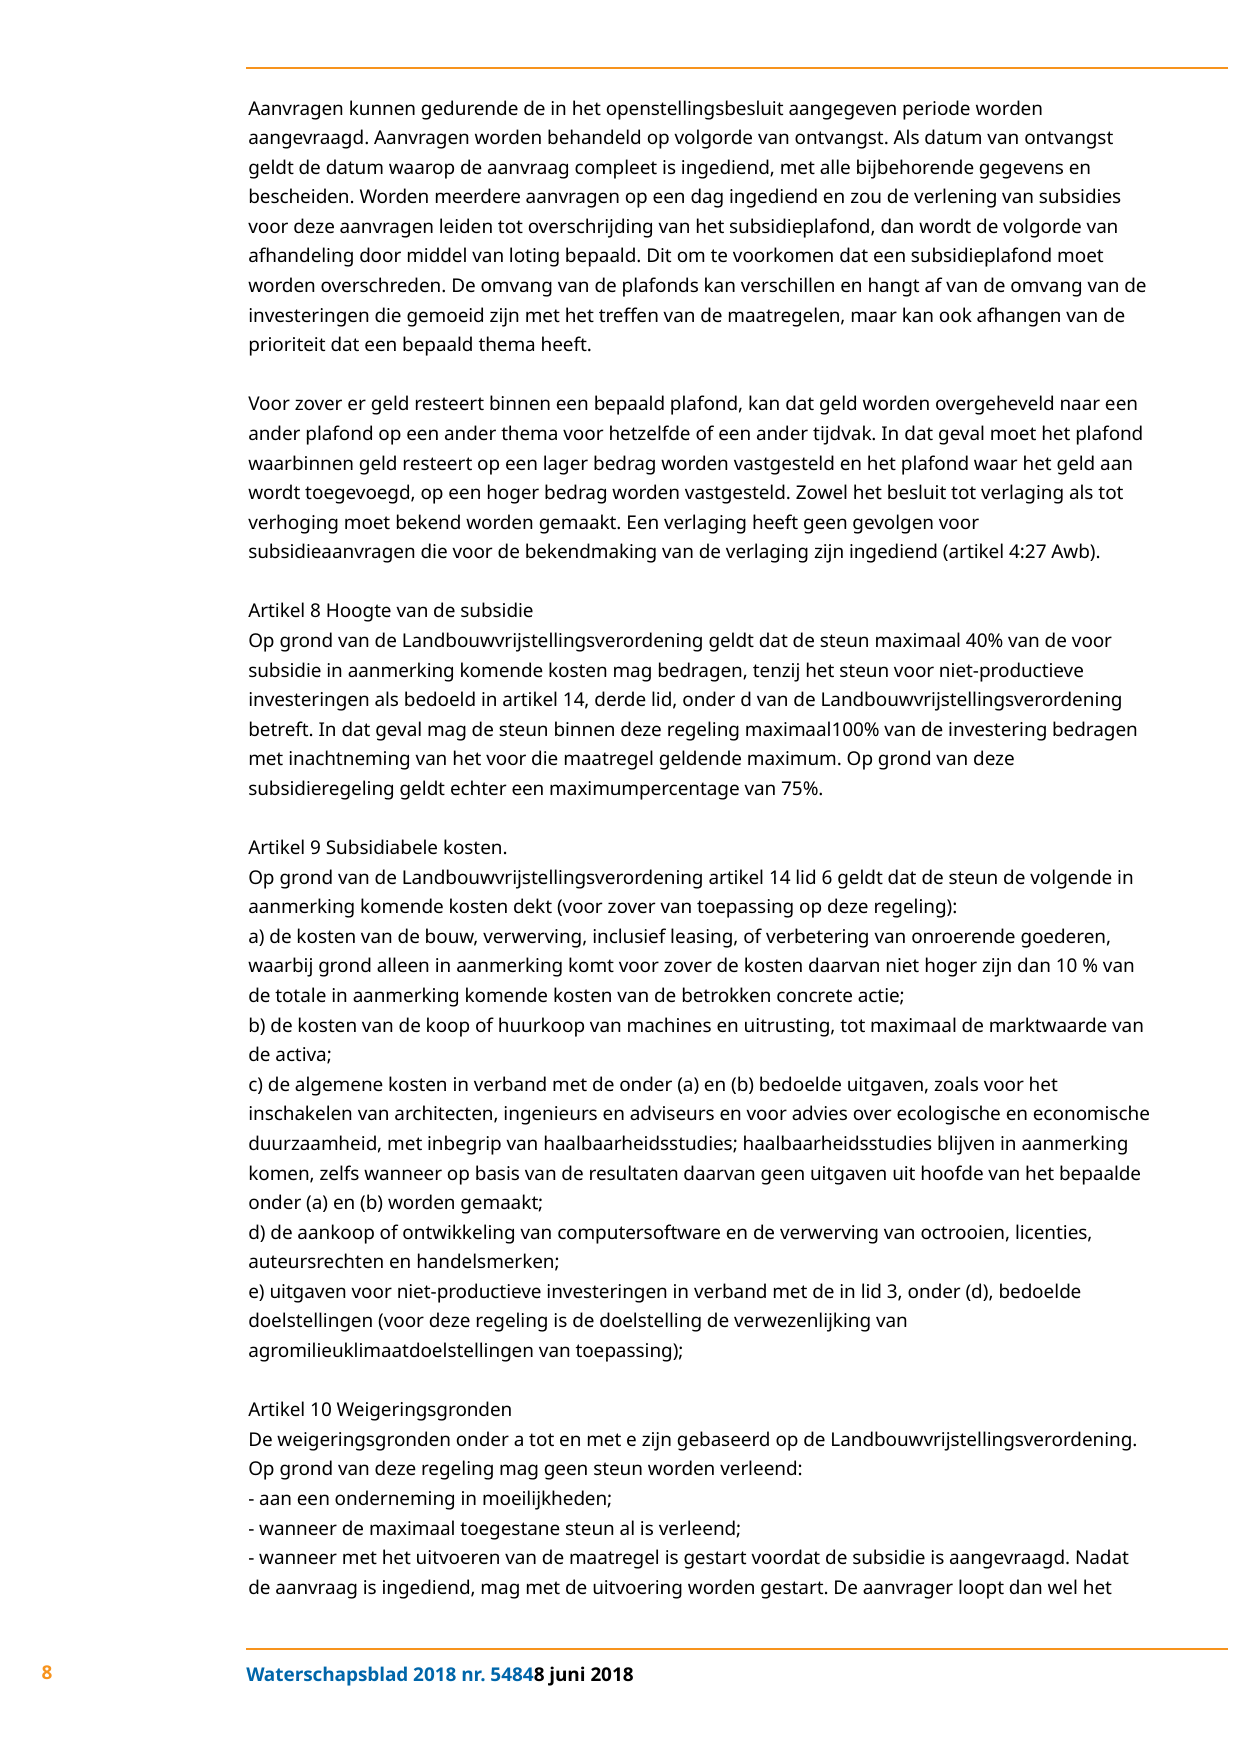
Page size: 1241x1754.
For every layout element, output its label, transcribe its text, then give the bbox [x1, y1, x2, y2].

text b) de kosten van de koop of huurkoop van machines en uitrusting, tot maximaal de marktwaarde van de activa; [248, 1012, 1152, 1067]
text a) de kosten van de bouw, verwerving, inclusief leasing, of verbetering van onroerende goederen, waarbij grond alleen in aanmerking komt voor zover de kosten daarvan niet hoger zijn dan 10 % van de totale in aanmerking komende kosten van de betrokken concrete actie; [248, 923, 1152, 1008]
text Op grond van de Landbouwvrijstellingsverordening artikel 14 lid 6 geldt dat de steun de volgende in aanmerking komende kosten dekt (voor zover van toepassing op deze regeling): [248, 864, 1152, 919]
text - aan een onderneming in moeilijkheden; [248, 1485, 1152, 1511]
text Artikel 9 Subsidiabele kosten. [248, 834, 1152, 860]
text De weigeringsgronden onder a tot en met e zijn gebaseerd op de Landbouwvrijstellingsverordening. Op grond van deze regeling mag geen steun worden verleend: [248, 1426, 1152, 1481]
text d) de aankoop of ontwikkeling van computersoftware en de verwerving van octrooien, licenties, auteursrechten en handelsmerken; [248, 1219, 1152, 1274]
text c) de algemene kosten in verband met de onder (a) en (b) bedoelde uitgaven, zoals voor het inschakelen van architecten, ingenieurs en adviseurs en voor advies over ecologische en economische duurzaamheid, met inbegrip van haalbaarheidsstudies; haalbaarheidsstudies blijven in aanmerking komen, zelfs wanneer op basis van de resultaten daarvan geen uitgaven uit hoofde van het bepaalde onder (a) en (b) worden gemaakt; [248, 1071, 1152, 1215]
text Artikel 8 Hoogte van de subsidie [248, 598, 1152, 623]
text - wanneer de maximaal toegestane steun al is verleend; [248, 1515, 1152, 1541]
text - wanneer met het uitvoeren van de maatregel is gestart voordat de subsidie is aangevraagd. Nadat de aanvraag is ingediend, mag met de uitvoering worden gestart. De aanvrager loopt dan wel het [248, 1544, 1152, 1600]
text Artikel 10 Weigeringsgronden [248, 1396, 1152, 1422]
text Voor zover er geld resteert binnen een bepaald plafond, kan dat geld worden overgeheveld naar een ander plafond op een ander thema voor hetzelfde of een ander tijdvak. In dat geval moet het plafond waarbinnen geld resteert op een lager bedrag worden vastgesteld en het plafond waar het geld aan wordt toegevoegd, op een hoger bedrag worden vastgesteld. Zowel het besluit tot verlaging als tot verhoging moet bekend worden gemaakt. Een verlaging heeft geen gevolgen voor subsidieaanvragen die voor de bekendmaking van de verlaging zijn ingediend (artikel 4:27 Awb). [248, 391, 1152, 564]
text e) uitgaven voor niet-productieve investeringen in verband met de in lid 3, onder (d), bedoelde doelstellingen (voor deze regeling is de doelstelling de verwezenlijking van agromilieuklimaatdoelstellingen van toepassing); [248, 1278, 1152, 1363]
picture [41, 47, 231, 172]
text Op grond van de Landbouwvrijstellingsverordening geldt dat de steun maximaal 40% van de voor subsidie in aanmerking komende kosten mag bedragen, tenzij het steun voor niet-productieve investeringen als bedoeld in artikel 14, derde lid, onder d van de Landbouwvrijstellingsverordening betreft. In dat geval mag de steun binnen deze regeling maximaal100% van de investering bedragen met inachtneming van het voor die maatregel geldende maximum. Op grond van deze subsidieregeling geldt echter een maximumpercentage van 75%. [248, 627, 1152, 801]
text Aanvragen kunnen gedurende de in het openstellingsbesluit aangegeven periode worden aangevraagd. Aanvragen worden behandeld op volgorde van ontvangst. Als datum van ontvangst geldt de datum waarop de aanvraag compleet is ingediend, met alle bijbehorende gegevens en bescheiden. Worden meerdere aanvragen op een dag ingediend en zou de verlening van subsidies voor deze aanvragen leiden tot overschrijding van het subsidieplafond, dan wordt de volgorde van afhandeling door middel van loting bepaald. Dit om te voorkomen dat een subsidieplafond moet worden overschreden. De omvang van de plafonds kan verschillen en hangt af van de omvang van de investeringen die gemoeid zijn met het treffen van de maatregelen, maar kan ook afhangen van de prioriteit dat een bepaald thema heeft. [248, 95, 1152, 357]
